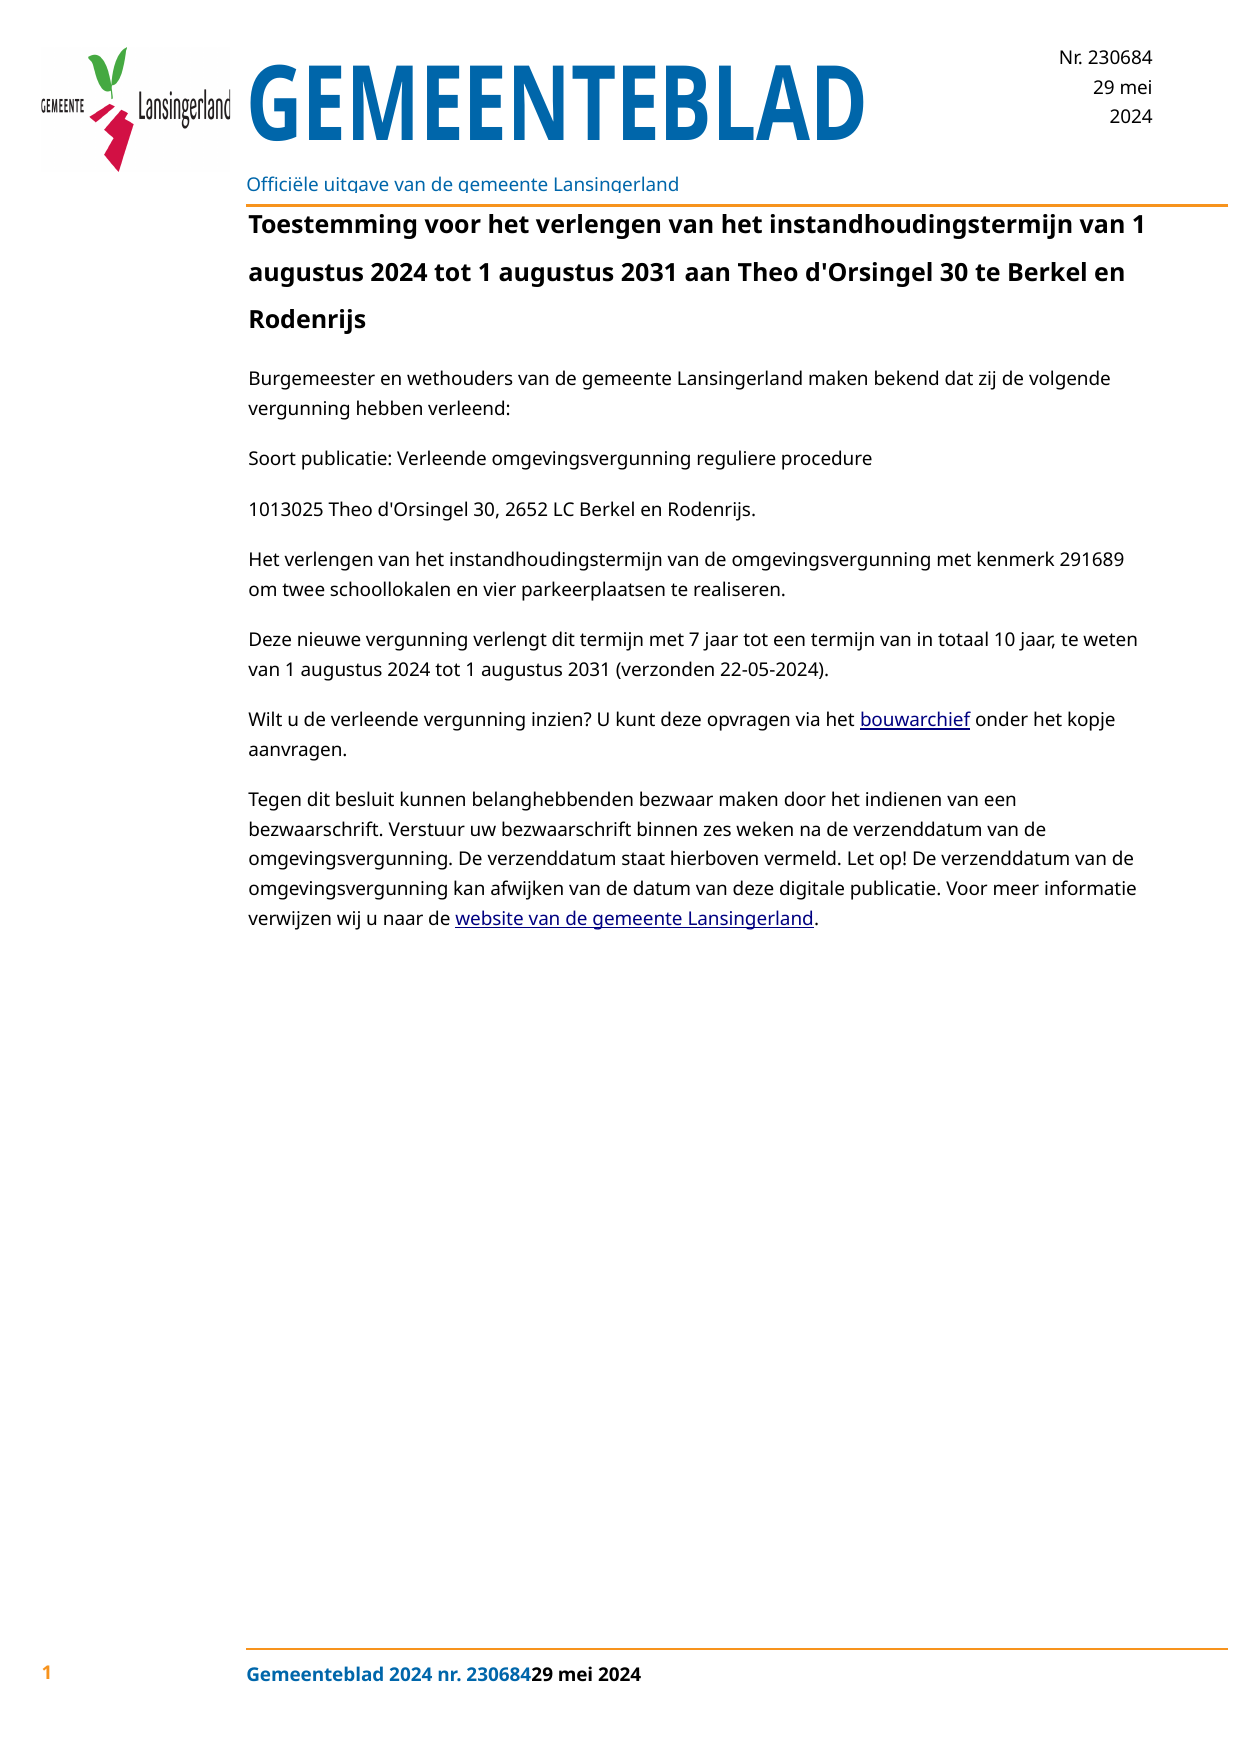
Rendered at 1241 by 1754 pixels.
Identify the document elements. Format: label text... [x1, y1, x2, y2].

text Toestemming voor het verlengen van het instandhoudingstermijn van 1 augustus 2024 tot 1 augustus 2031 aan Theo d'Orsingel 30 te Berkel en Rodenrijs [248, 207, 1152, 336]
text Deze nieuwe vergunning verlengt dit termijn met 7 jaar tot een termijn van in totaal 10 jaar, te weten van 1 augustus 2024 tot 1 augustus 2031 (verzonden 22-05-2024). [248, 626, 1152, 682]
text Tegen dit besluit kunnen belanghebbenden bezwaar maken door het indienen van een bezwaarschrift. Verstuur uw bezwaarschrift binnen zes weken na de verzenddatum van de omgevingsvergunning. De verzenddatum staat hierboven vermeld. Let op! De verzenddatum van de omgevingsvergunning kan afwijken van de datum van deze digitale publicatie. Voor meer informatie verwijzen wij u naar de website van de gemeente Lansingerland. [248, 786, 1152, 930]
text Burgemeester en wethouders van de gemeente Lansingerland maken bekend dat zij de volgende vergunning hebben verleend: [248, 366, 1152, 421]
text Soort publicatie: Verleende omgevingsvergunning reguliere procedure [248, 446, 1152, 471]
text Het verlengen van het instandhoudingstermijn van de omgevingsvergunning met kenmerk 291689 om twee schoollokalen en vier parkeerplaatsen te realiseren. [248, 546, 1152, 602]
picture [41, 47, 231, 172]
text 1013025 Theo d'Orsingel 30, 2652 LC Berkel en Rodenrijs. [248, 496, 1152, 522]
text Wilt u de verleende vergunning inzien? U kunt deze opvragen via het bouwarchief onder het kopje aanvragen. [248, 706, 1152, 762]
